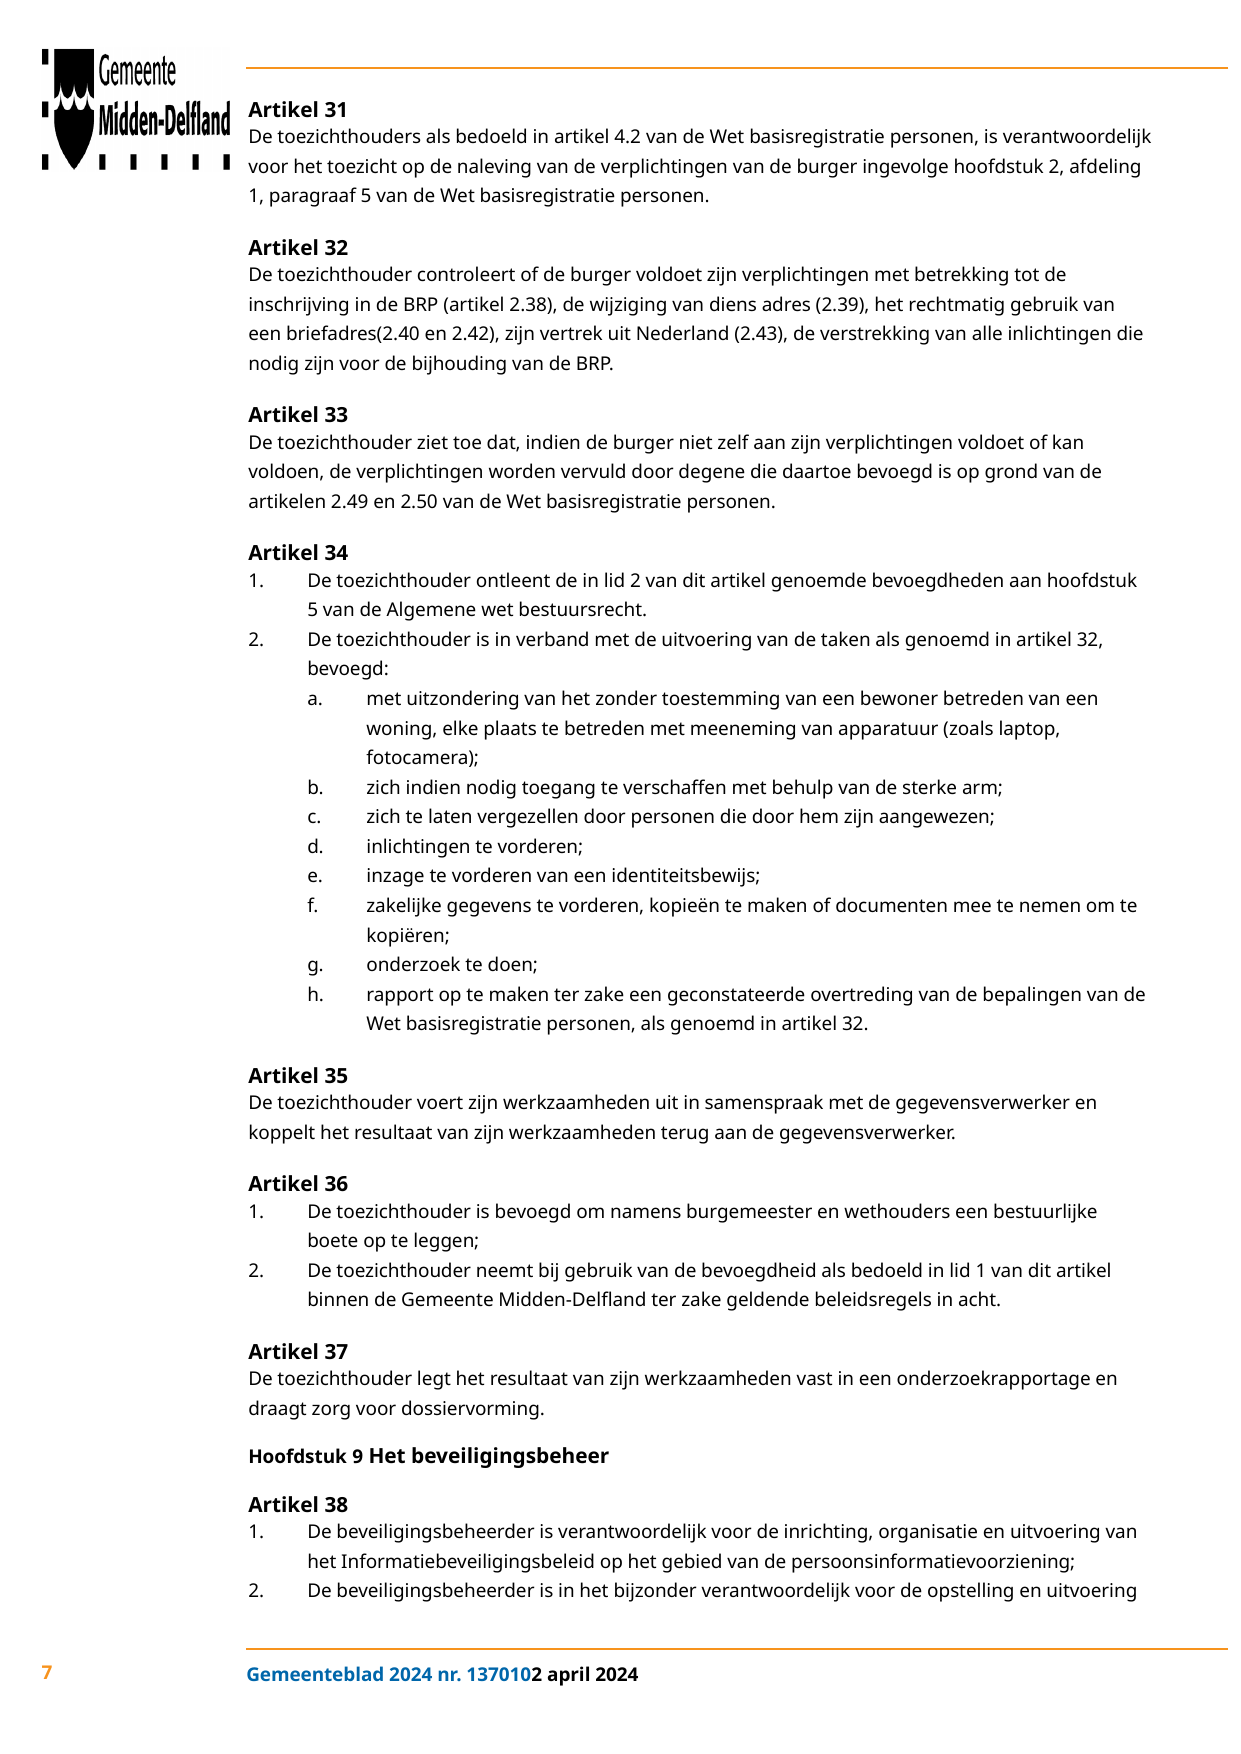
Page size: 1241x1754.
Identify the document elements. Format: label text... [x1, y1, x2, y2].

list onderzoek te doen; [307, 951, 1152, 977]
list De beveiligingsbeheerder is in het bijzonder verantwoordelijk voor de opstelling en uitvoering [248, 1578, 1152, 1603]
text Artikel 32 [248, 233, 1152, 261]
text Artikel 38 [248, 1490, 1152, 1518]
list zakelijke gegevens te vorderen, kopieën te maken of documenten mee te nemen om te kopiëren; [307, 892, 1152, 948]
list rapport op te maken ter zake een geconstateerde overtreding van de bepalingen van de Wet basisregistratie personen, als genoemd in artikel 32. [307, 981, 1152, 1036]
list De toezichthouder ontleent de in lid 2 van dit artikel genoemde bevoegdheden aan hoofdstuk 5 van de Algemene wet bestuursrecht. [248, 567, 1152, 622]
text Hoofdstuk 9 Het beveiligingsbeheer [248, 1441, 1152, 1469]
text De toezichthouder voert zijn werkzaamheden uit in samenspraak met de gegevensverwerker en koppelt het resultaat van zijn werkzaamheden terug aan de gegevensverwerker. [248, 1089, 1152, 1145]
list De toezichthouder neemt bij gebruik van de bevoegdheid als bedoeld in lid 1 van dit artikel binnen de Gemeente Midden-Delfland ter zake geldende beleidsregels in acht. [248, 1257, 1152, 1312]
list De toezichthouder is in verband met de uitvoering van de taken als genoemd in artikel 32, bevoegd: [248, 626, 1152, 681]
text De toezichthouder legt het resultaat van zijn werkzaamheden vast in een onderzoekrapportage en draagt zorg voor dossiervorming. [248, 1366, 1152, 1421]
text De toezichthouder controleert of de burger voldoet zijn verplichtingen met betrekking tot de inschrijving in de BRP (artikel 2.38), de wijziging van diens adres (2.39), het rechtmatig gebruik van een briefadres(2.40 en 2.42), zijn vertrek uit Nederland (2.43), de verstrekking van alle inlichtingen die nodig zijn voor de bijhouding van de BRP. [248, 261, 1152, 376]
list inlichtingen te vorderen; [307, 833, 1152, 859]
list De toezichthouder is bevoegd om namens burgemeester en wethouders een bestuurlijke boete op te leggen; [248, 1198, 1152, 1253]
text Artikel 36 [248, 1169, 1152, 1198]
text De toezichthouder ziet toe dat, indien de burger niet zelf aan zijn verplichtingen voldoet of kan voldoen, de verplichtingen worden vervuld door degene die daartoe bevoegd is op grond van de artikelen 2.49 en 2.50 van de Wet basisregistratie personen. [248, 429, 1152, 514]
text Artikel 37 [248, 1337, 1152, 1366]
text De toezichthouders als bedoeld in artikel 4.2 van de Wet basisregistratie personen, is verantwoordelijk voor het toezicht op de naleving van de verplichtingen van de burger ingevolge hoofdstuk 2, afdeling 1, paragraaf 5 van de Wet basisregistratie personen. [248, 123, 1152, 208]
text Artikel 34 [248, 538, 1152, 567]
list zich te laten vergezellen door personen die door hem zijn aangewezen; [307, 803, 1152, 829]
text Artikel 35 [248, 1061, 1152, 1089]
text Artikel 33 [248, 400, 1152, 429]
list met uitzondering van het zonder toestemming van een bewoner betreden van een woning, elke plaats te betreden met meeneming van apparatuur (zoals laptop, fotocamera); [307, 685, 1152, 770]
list inzage te vorderen van een identiteitsbewijs; [307, 863, 1152, 888]
text Artikel 31 [248, 95, 1152, 123]
list De beveiligingsbeheerder is verantwoordelijk voor de inrichting, organisatie en uitvoering van het Informatiebeveiligingsbeleid op het gebied van de persoonsinformatievoorziening; [248, 1518, 1152, 1574]
picture [41, 47, 231, 172]
list zich indien nodig toegang te verschaffen met behulp van de sterke arm; [307, 774, 1152, 800]
